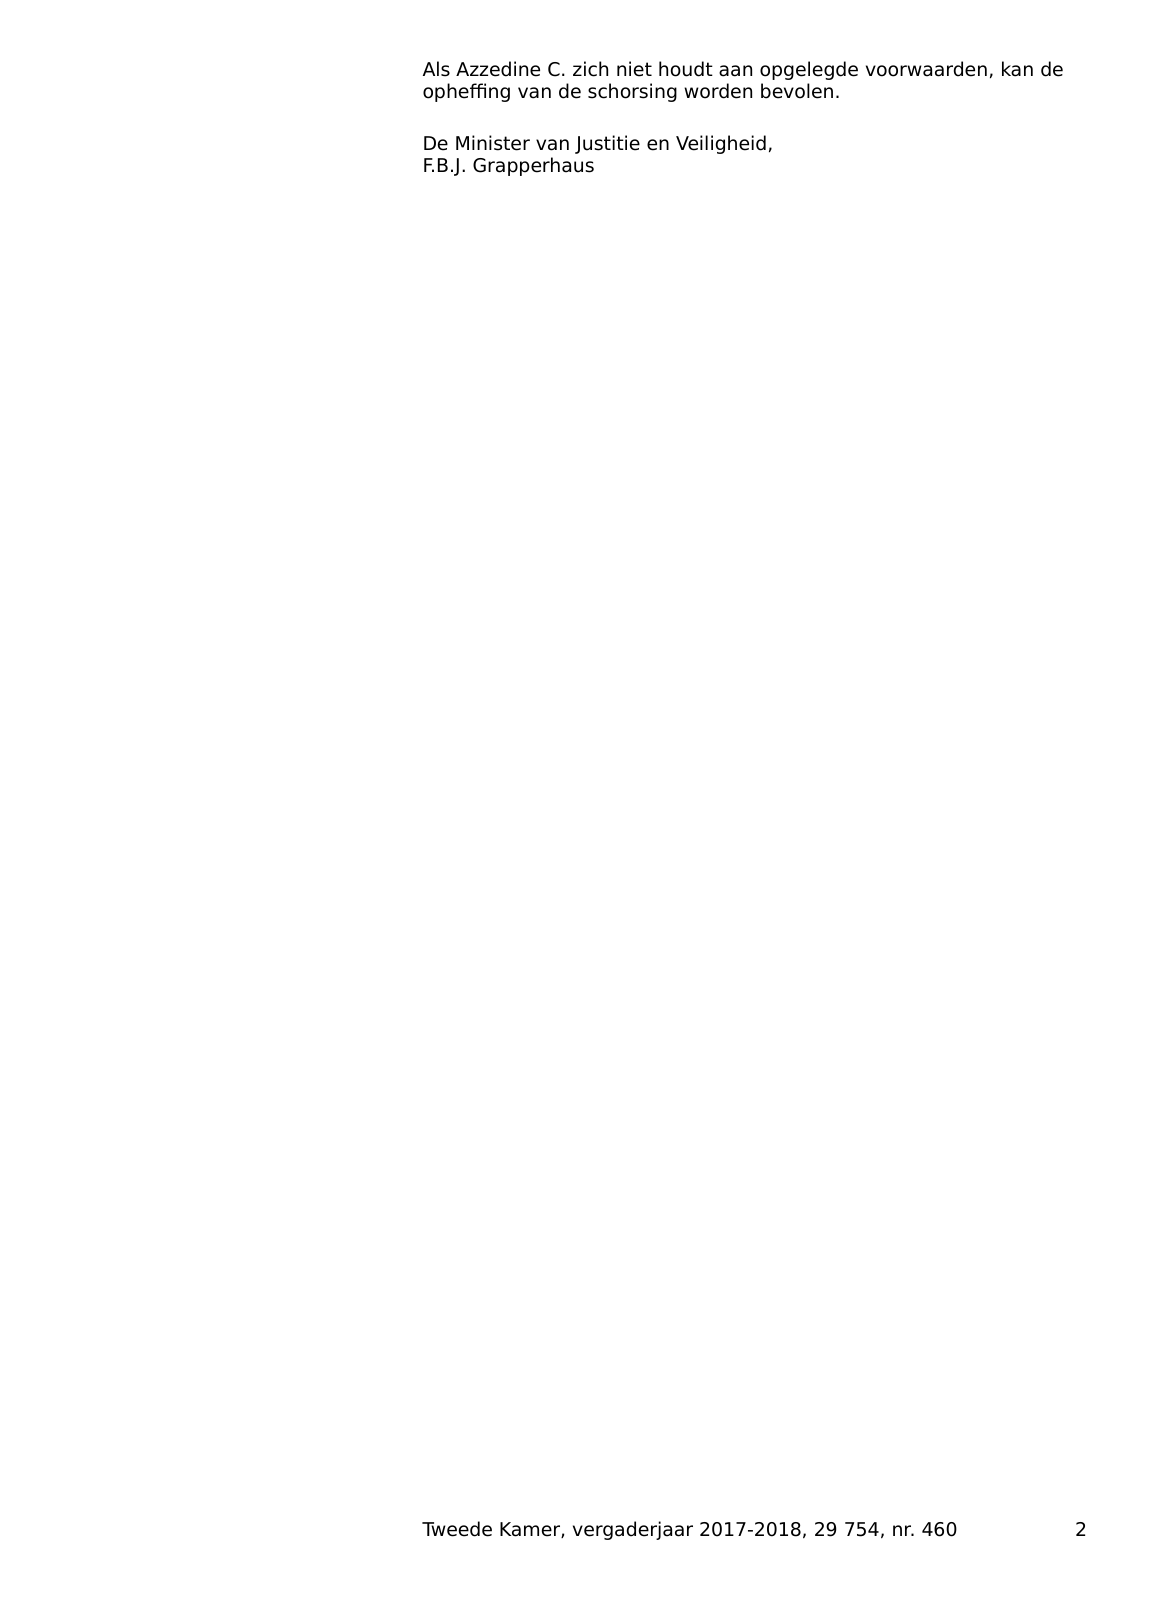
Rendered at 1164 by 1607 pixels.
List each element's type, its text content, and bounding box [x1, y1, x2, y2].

text De Minister van Justitie en Veiligheid, F.B.J. Grapperhaus [422, 133, 1087, 177]
text Als Azzedine C. zich niet houdt aan opgelegde voorwaarden, kan de opheffing van de schorsing worden bevolen. [422, 59, 1087, 103]
